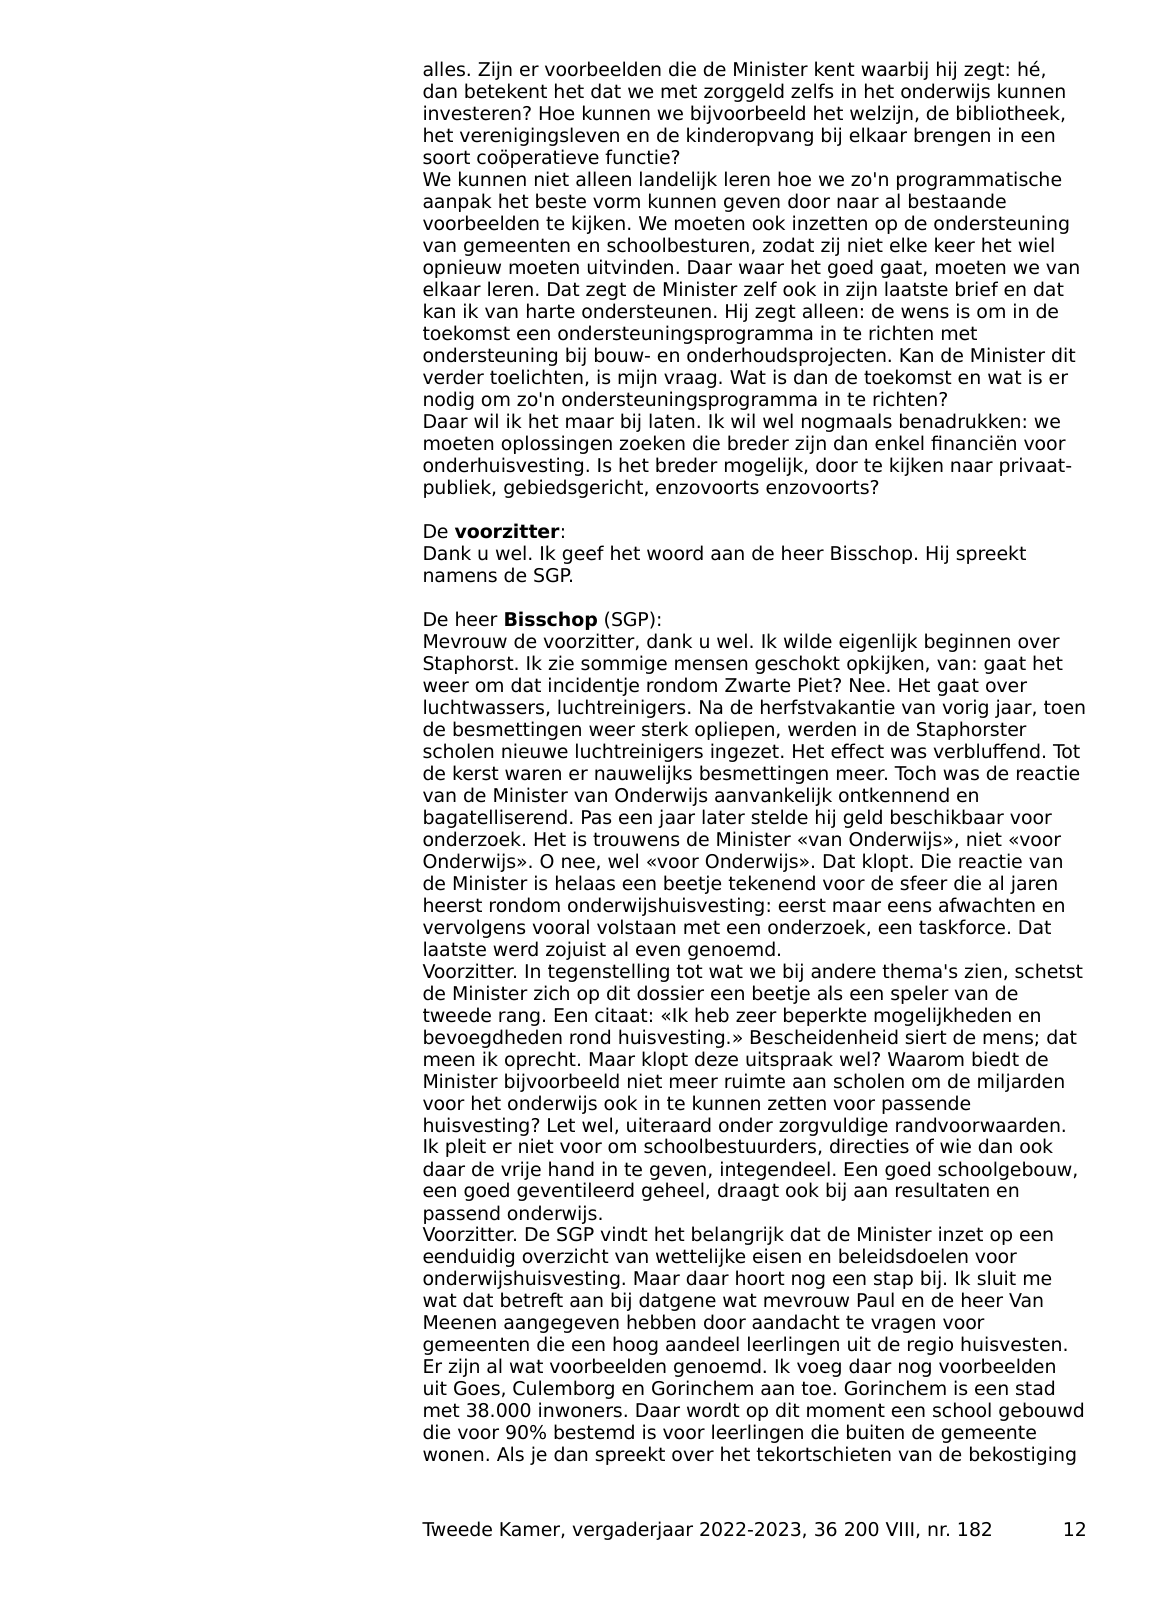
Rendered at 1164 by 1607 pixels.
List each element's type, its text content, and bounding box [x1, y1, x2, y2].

text De heer Bisschop (SGP): [422, 609, 1087, 631]
text We kunnen niet alleen landelijk leren hoe we zo'n programmatische aanpak het beste vorm kunnen geven door naar al bestaande voorbeelden te kijken. We moeten ook inzetten op de ondersteuning van gemeenten en schoolbesturen, zodat zij niet elke keer het wiel opnieuw moeten uitvinden. Daar waar het goed gaat, moeten we van elkaar leren. Dat zegt de Minister zelf ook in zijn laatste brief en dat kan ik van harte ondersteunen. Hij zegt alleen: de wens is om in de toekomst een ondersteuningsprogramma in te richten met ondersteuning bij bouw- en onderhoudsprojecten. Kan de Minister dit verder toelichten, is mijn vraag. Wat is dan de toekomst en wat is er nodig om zo'n ondersteuningsprogramma in te richten? [422, 169, 1087, 411]
text De voorzitter: [422, 521, 1087, 543]
text Voorzitter. In tegenstelling tot wat we bij andere thema's zien, schetst de Minister zich op dit dossier een beetje als een speler van de tweede rang. Een citaat: «Ik heb zeer beperkte mogelijkheden en bevoegdheden rond huisvesting.» Bescheidenheid siert de mens; dat meen ik oprecht. Maar klopt deze uitspraak wel? Waarom biedt de Minister bijvoorbeeld niet meer ruimte aan scholen om de miljarden voor het onderwijs ook in te kunnen zetten voor passende huisvesting? Let wel, uiteraard onder zorgvuldige randvoorwaarden. Ik pleit er niet voor om schoolbestuurders, directies of wie dan ook daar de vrije hand in te geven, integendeel. Een goed schoolgebouw, een goed geventileerd geheel, draagt ook bij aan resultaten en passend onderwijs. [422, 961, 1087, 1224]
text alles. Zijn er voorbeelden die de Minister kent waarbij hij zegt: hé, dan betekent het dat we met zorggeld zelfs in het onderwijs kunnen investeren? Hoe kunnen we bijvoorbeeld het welzijn, de bibliotheek, het verenigingsleven en de kinderopvang bij elkaar brengen in een soort coöperatieve functie? [422, 59, 1087, 169]
text Dank u wel. Ik geef het woord aan de heer Bisschop. Hij spreekt namens de SGP. [422, 543, 1087, 587]
text Voorzitter. De SGP vindt het belangrijk dat de Minister inzet op een eenduidig overzicht van wettelijke eisen en beleidsdoelen voor onderwijshuisvesting. Maar daar hoort nog een stap bij. Ik sluit me wat dat betreft aan bij datgene wat mevrouw Paul en de heer Van Meenen aangegeven hebben door aandacht te vragen voor gemeenten die een hoog aandeel leerlingen uit de regio huisvesten. Er zijn al wat voorbeelden genoemd. Ik voeg daar nog voorbeelden uit Goes, Culemborg en Gorinchem aan toe. Gorinchem is een stad met 38.000 inwoners. Daar wordt op dit moment een school gebouwd die voor 90% bestemd is voor leerlingen die buiten de gemeente wonen. Als je dan spreekt over het tekortschieten van de bekostiging [422, 1224, 1087, 1466]
text Mevrouw de voorzitter, dank u wel. Ik wilde eigenlijk beginnen over Staphorst. Ik zie sommige mensen geschokt opkijken, van: gaat het weer om dat incidentje rondom Zwarte Piet? Nee. Het gaat over luchtwassers, luchtreinigers. Na de herfstvakantie van vorig jaar, toen de besmettingen weer sterk opliepen, werden in de Staphorster scholen nieuwe luchtreinigers ingezet. Het effect was verbluffend. Tot de kerst waren er nauwelijks besmettingen meer. Toch was de reactie van de Minister van Onderwijs aanvankelijk ontkennend en bagatelliserend. Pas een jaar later stelde hij geld beschikbaar voor onderzoek. Het is trouwens de Minister «van Onderwijs», niet «voor Onderwijs». O nee, wel «voor Onderwijs». Dat klopt. Die reactie van de Minister is helaas een beetje tekenend voor de sfeer die al jaren heerst rondom onderwijshuisvesting: eerst maar eens afwachten en vervolgens vooral volstaan met een onderzoek, een taskforce. Dat laatste werd zojuist al even genoemd. [422, 631, 1087, 961]
text Daar wil ik het maar bij laten. Ik wil wel nogmaals benadrukken: we moeten oplossingen zoeken die breder zijn dan enkel financiën voor onderhuisvesting. Is het breder mogelijk, door te kijken naar privaat-publiek, gebiedsgericht, enzovoorts enzovoorts? [422, 411, 1087, 499]
